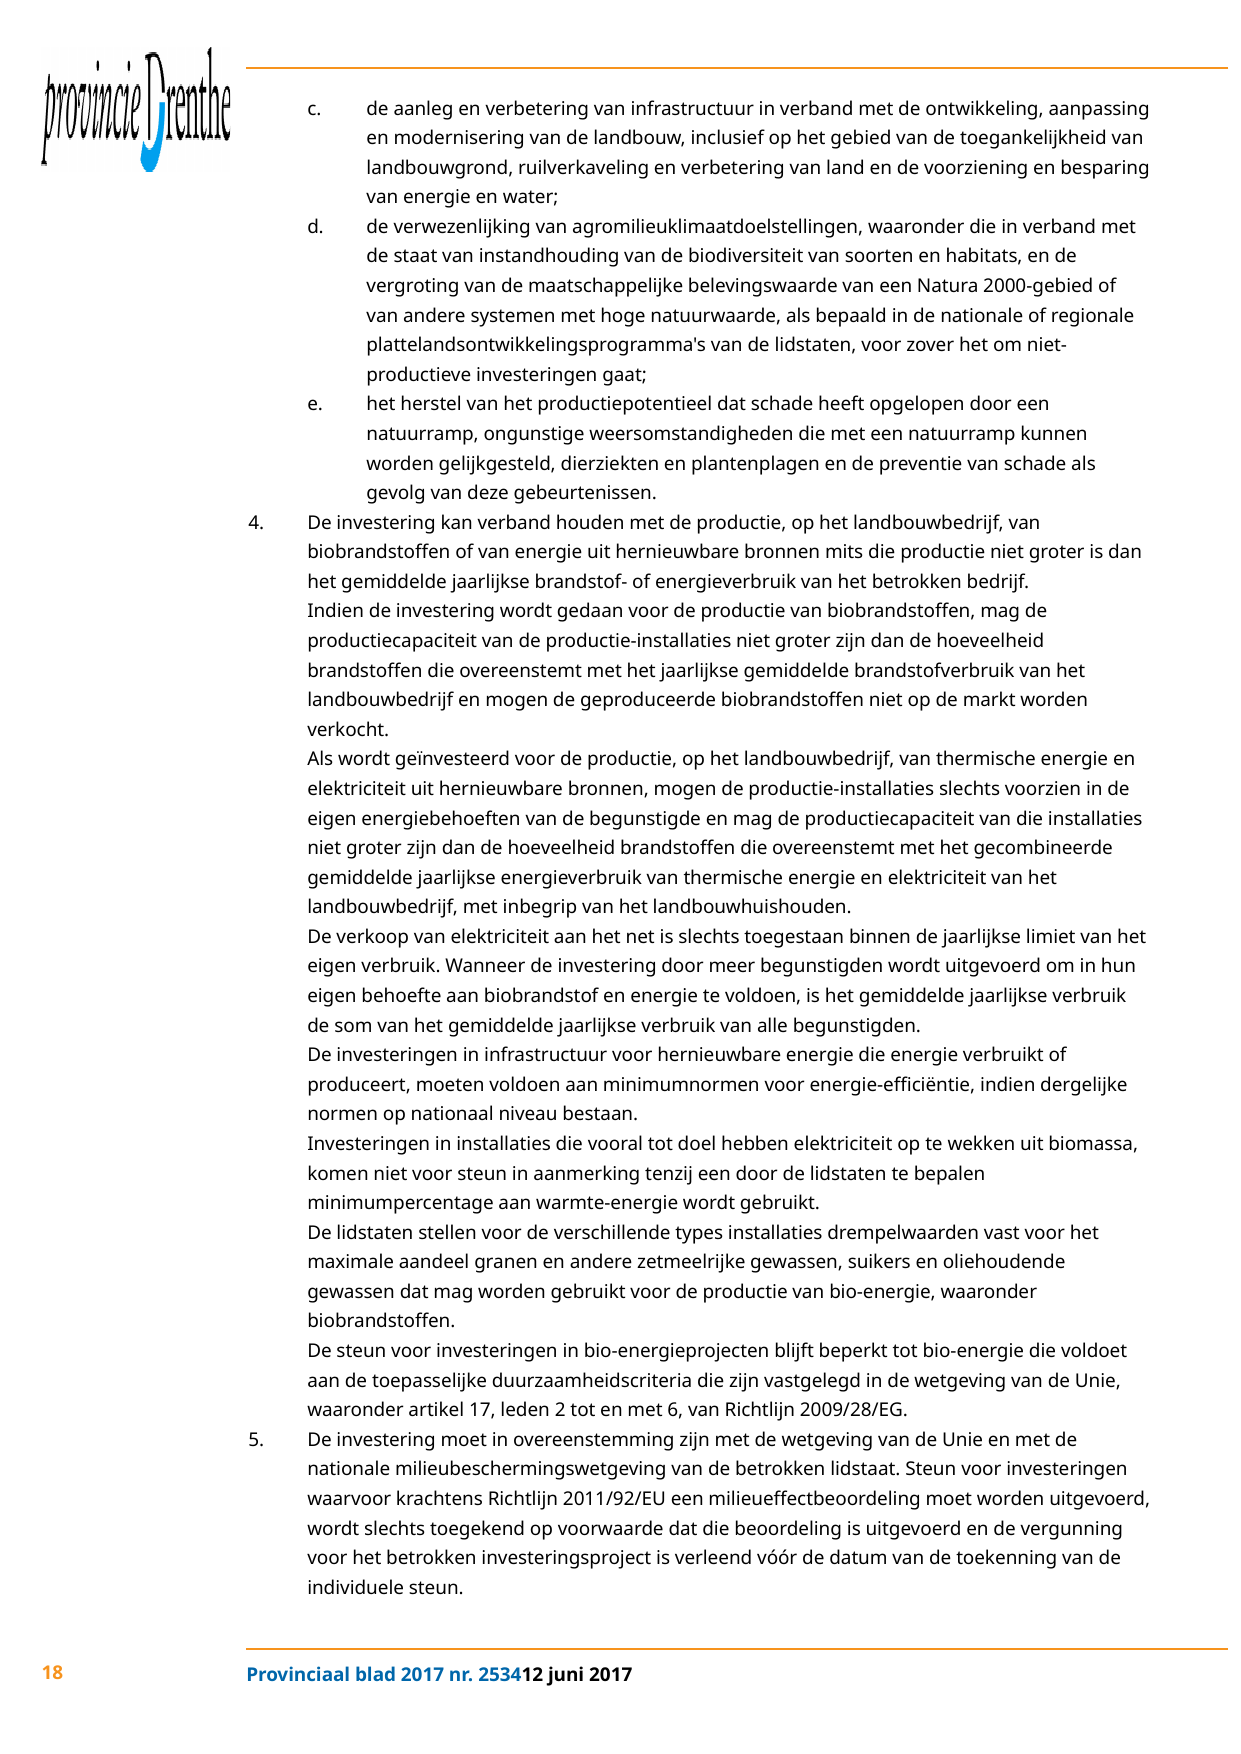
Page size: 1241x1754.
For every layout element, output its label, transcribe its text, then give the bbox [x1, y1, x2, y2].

list De investering moet in overeenstemming zijn met de wetgeving van de Unie en met de nationale milieubeschermingswetgeving van de betrokken lidstaat. Steun voor investeringen waarvoor krachtens Richtlijn 2011/92/EU een milieueffectbeoordeling moet worden uitgevoerd, wordt slechts toegekend op voorwaarde dat die beoordeling is uitgevoerd en de vergunning voor het betrokken investeringsproject is verleend vóór de datum van de toekenning van de individuele steun. [248, 1426, 1152, 1600]
list De verkoop van elektriciteit aan het net is slechts toegestaan binnen de jaarlijkse limiet van het eigen verbruik. Wanneer de investering door meer begunstigden wordt uitgevoerd om in hun eigen behoefte aan biobrandstof en energie te voldoen, is het gemiddelde jaarlijkse verbruik de som van het gemiddelde jaarlijkse verbruik van alle begunstigden. [248, 923, 1152, 1038]
list De investering kan verband houden met de productie, op het landbouwbedrijf, van biobrandstoffen of van energie uit hernieuwbare bronnen mits die productie niet groter is dan het gemiddelde jaarlijkse brandstof- of energieverbruik van het betrokken bedrijf. [248, 509, 1152, 594]
list De lidstaten stellen voor de verschillende types installaties drempelwaarden vast voor het maximale aandeel granen en andere zetmeelrijke gewassen, suikers en oliehoudende gewassen dat mag worden gebruikt voor de productie van bio-energie, waaronder biobrandstoffen. [248, 1219, 1152, 1333]
list Indien de investering wordt gedaan voor de productie van biobrandstoffen, mag de productiecapaciteit van de productie-installaties niet groter zijn dan de hoeveelheid brandstoffen die overeenstemt met het jaarlijkse gemiddelde brandstofverbruik van het landbouwbedrijf en mogen de geproduceerde biobrandstoffen niet op de markt worden verkocht. [248, 598, 1152, 742]
list Investeringen in installaties die vooral tot doel hebben elektriciteit op te wekken uit biomassa, komen niet voor steun in aanmerking tenzij een door de lidstaten te bepalen minimumpercentage aan warmte-energie wordt gebruikt. [248, 1130, 1152, 1215]
list het herstel van het productiepotentieel dat schade heeft opgelopen door een natuurramp, ongunstige weersomstandigheden die met een natuurramp kunnen worden gelijkgesteld, dierziekten en plantenplagen en de preventie van schade als gevolg van deze gebeurtenissen. [307, 391, 1152, 505]
list Als wordt geïnvesteerd voor de productie, op het landbouwbedrijf, van thermische energie en elektriciteit uit hernieuwbare bronnen, mogen de productie-installaties slechts voorzien in de eigen energiebehoeften van de begunstigde en mag de productiecapaciteit van die installaties niet groter zijn dan de hoeveelheid brandstoffen die overeenstemt met het gecombineerde gemiddelde jaarlijkse energieverbruik van thermische energie en elektriciteit van het landbouwbedrijf, met inbegrip van het landbouwhuishouden. [248, 746, 1152, 919]
list de verwezenlijking van agromilieuklimaatdoelstellingen, waaronder die in verband met de staat van instandhouding van de biodiversiteit van soorten en habitats, en de vergroting van de maatschappelijke belevingswaarde van een Natura 2000-gebied of van andere systemen met hoge natuurwaarde, als bepaald in de nationale of regionale plattelandsontwikkelingsprogramma's van de lidstaten, voor zover het om niet-productieve investeringen gaat; [307, 213, 1152, 387]
list De investeringen in infrastructuur voor hernieuwbare energie die energie verbruikt of produceert, moeten voldoen aan minimumnormen voor energie-efficiëntie, indien dergelijke normen op nationaal niveau bestaan. [248, 1041, 1152, 1126]
list De steun voor investeringen in bio-energieprojecten blijft beperkt tot bio-energie die voldoet aan de toepasselijke duurzaamheidscriteria die zijn vastgelegd in de wetgeving van de Unie, waaronder artikel 17, leden 2 tot en met 6, van Richtlijn 2009/28/EG. [248, 1337, 1152, 1422]
list de aanleg en verbetering van infrastructuur in verband met de ontwikkeling, aanpassing en modernisering van de landbouw, inclusief op het gebied van de toegankelijkheid van landbouwgrond, ruilverkaveling en verbetering van land en de voorziening en besparing van energie en water; [307, 95, 1152, 209]
picture [41, 47, 231, 172]
